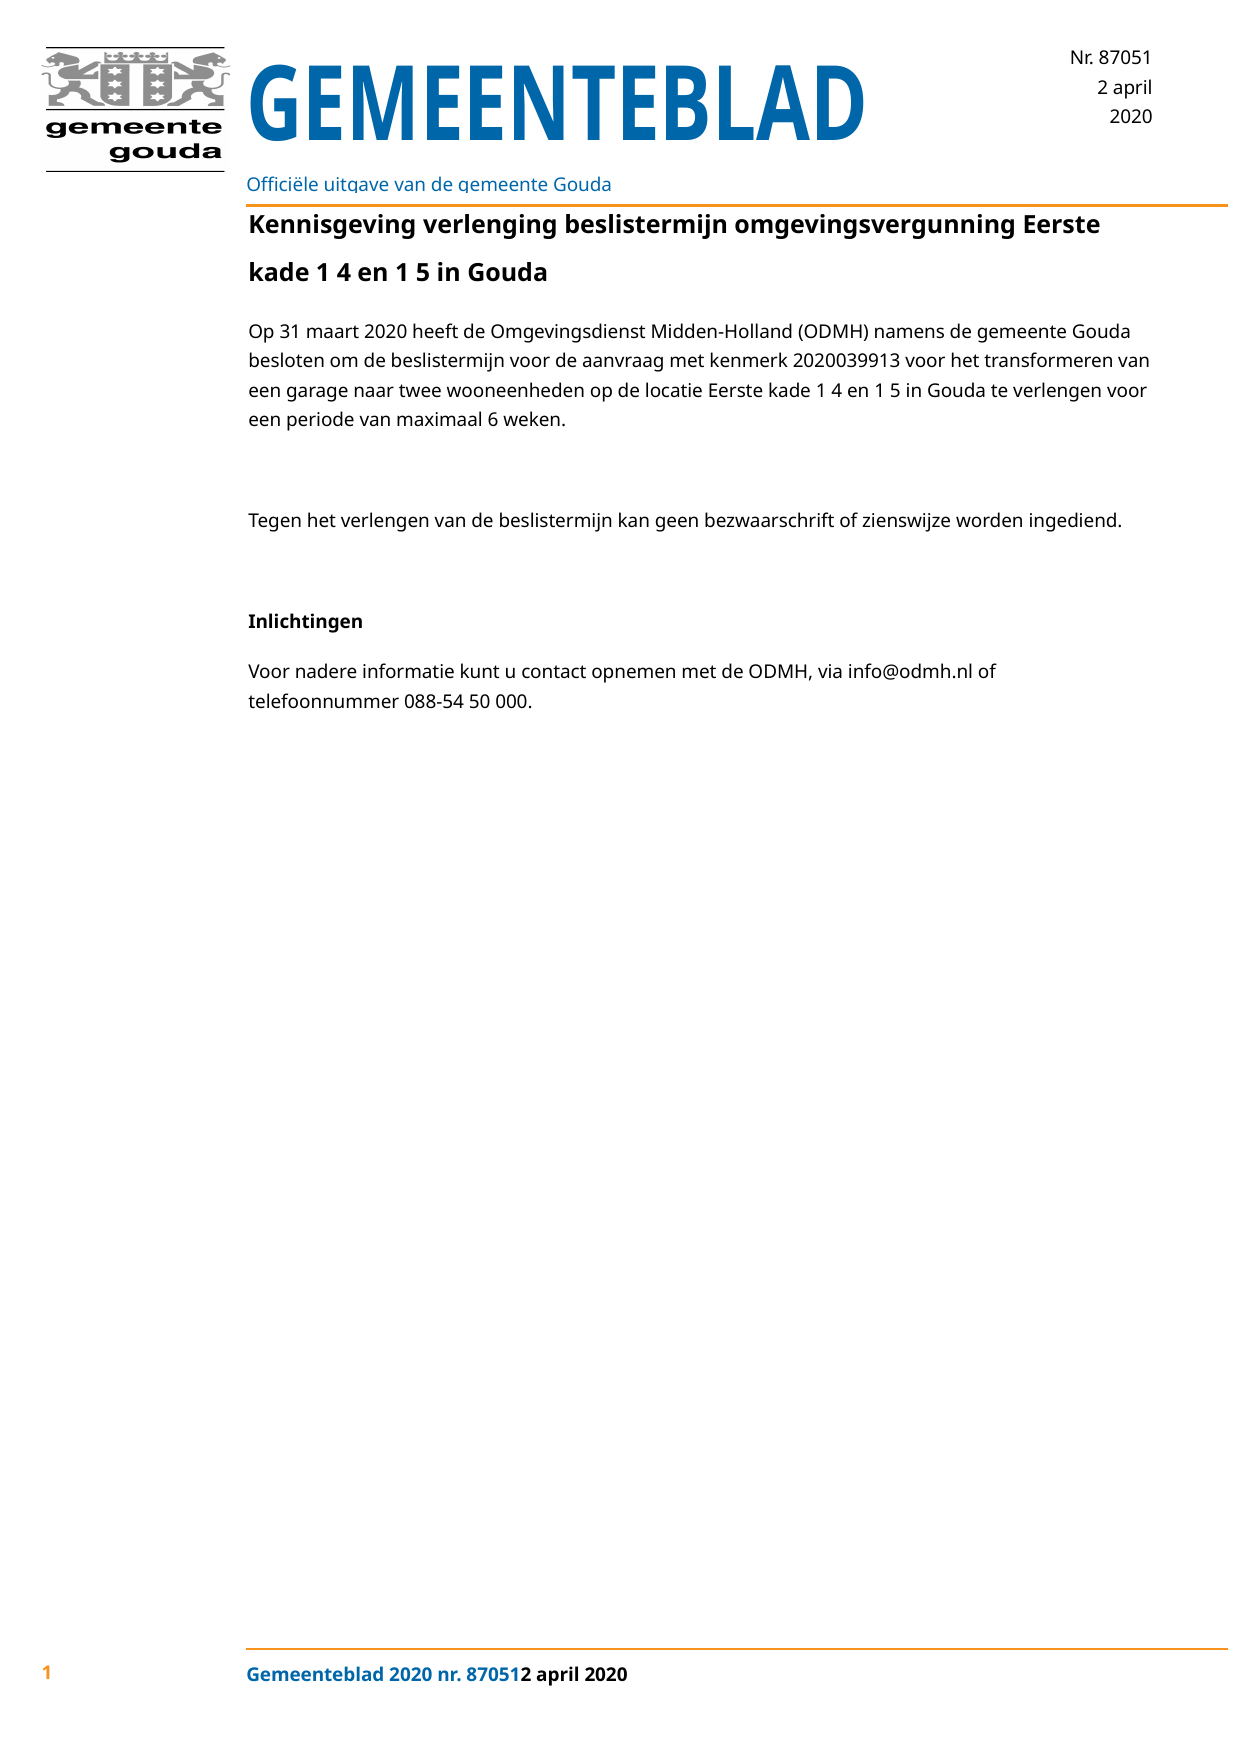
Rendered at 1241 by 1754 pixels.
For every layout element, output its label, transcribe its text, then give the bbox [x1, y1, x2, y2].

text Op 31 maart 2020 heeft de Omgevingsdienst Midden-Holland (ODMH) namens de gemeente Gouda besloten om de beslistermijn voor de aanvraag met kenmerk 2020039913 voor het transformeren van een garage naar twee wooneenheden op de locatie Eerste kade 1 4 en 1 5 in Gouda te verlengen voor een periode van maximaal 6 weken. [248, 318, 1152, 432]
text Tegen het verlengen van de beslistermijn kan geen bezwaarschrift of zienswijze worden ingediend. [248, 507, 1152, 533]
text Inlichtingen [248, 608, 1152, 634]
text Kennisgeving verlenging beslistermijn omgevingsvergunning Eerste kade 1 4 en 1 5 in Gouda [248, 207, 1152, 288]
picture [41, 47, 231, 172]
text Voor nadere informatie kunt u contact opnemen met de ODMH, via info@odmh.nl of telefoonnummer 088-54 50 000. [248, 659, 1152, 714]
